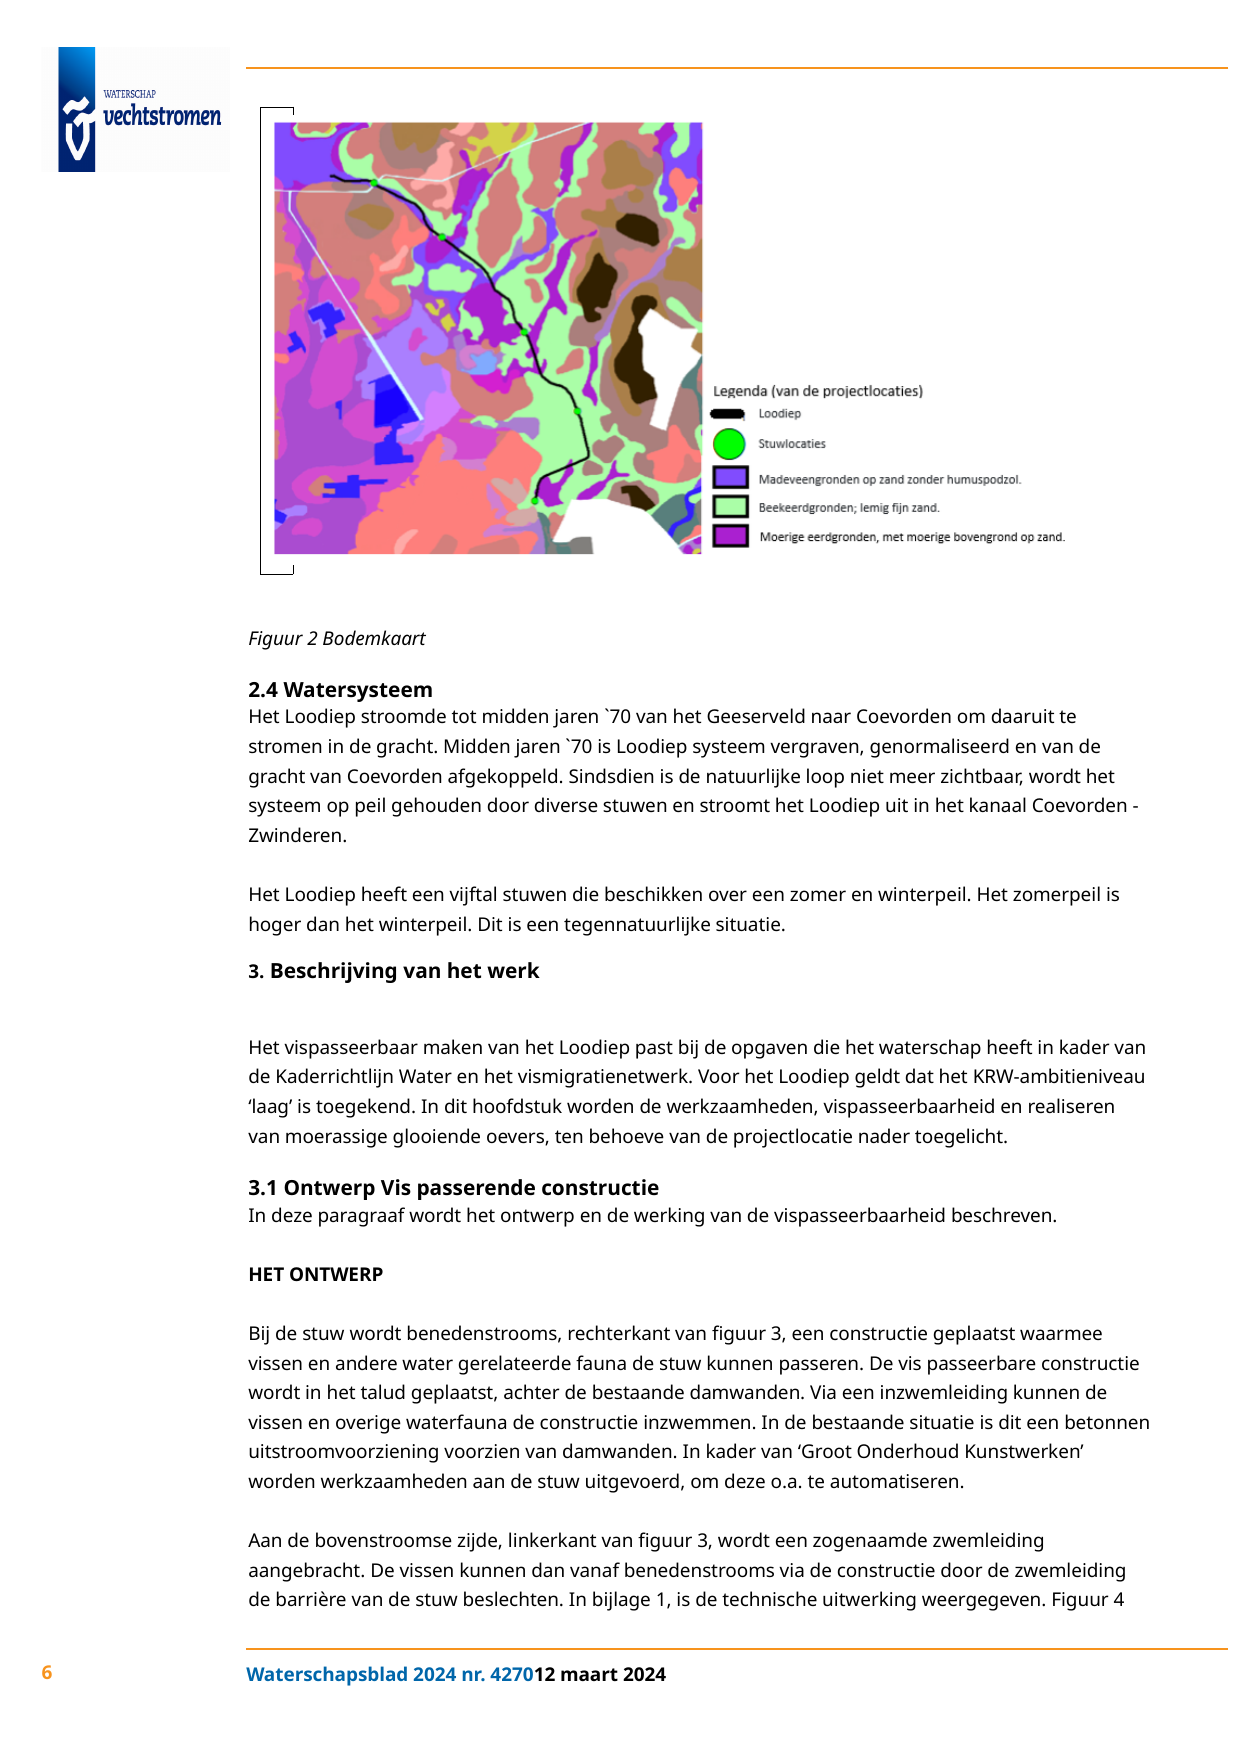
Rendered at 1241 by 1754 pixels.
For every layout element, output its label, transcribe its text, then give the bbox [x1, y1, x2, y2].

text Het Loodiep stroomde tot midden jaren `70 van het Geeserveld naar Coevorden om daaruit te stromen in de gracht. Midden jaren `70 is Loodiep systeem vergraven, genormaliseerd en van de gracht van Coevorden afgekoppeld. Sindsdien is de natuurlijke loop niet meer zichtbaar, wordt het systeem op peil gehouden door diverse stuwen en stroomt het Loodiep uit in het kanaal Coevorden - Zwinderen. [248, 704, 1152, 848]
text HET ONTWERP [248, 1261, 1152, 1287]
picture [41, 47, 231, 172]
text Het vispasseerbaar maken van het Loodiep past bij de opgaven die het waterschap heeft in kader van de Kaderrichtlijn Water en het vismigratienetwerk. Voor het Loodiep geldt dat het KRW-ambitieniveau ‘laag’ is toegekend. In dit hoofdstuk worden de werkzaamheden, vispasseerbaarheid en realiseren van moerassige glooiende oevers, ten behoeve van de projectlocatie nader toegelicht. [248, 1034, 1152, 1149]
text 2.4 Watersysteem [248, 675, 1152, 704]
text Bij de stuw wordt benedenstrooms, rechterkant van figuur 3, een constructie geplaatst waarmee vissen en andere water gerelateerde fauna de stuw kunnen passeren. De vis passeerbare constructie wordt in het talud geplaatst, achter de bestaande damwanden. Via een inzwemleiding kunnen de vissen en overige waterfauna de constructie inzwemmen. In de bestaande situatie is dit een betonnen uitstroomvoorziening voorzien van damwanden. In kader van ‘Groot Onderhoud Kunstwerken’ worden werkzaamheden aan de stuw uitgevoerd, om deze o.a. te automatiseren. [248, 1320, 1152, 1494]
text 3.1 Ontwerp Vis passerende constructie [248, 1173, 1152, 1202]
text Het Loodiep heeft een vijftal stuwen die beschikken over een zomer en winterpeil. Het zomerpeil is hoger dan het winterpeil. Dit is een tegennatuurlijke situatie. [248, 881, 1152, 937]
text 3. Beschrijving van het werk [248, 956, 1152, 985]
text Aan de bovenstroomse zijde, linkerkant van figuur 3, wordt een zogenaamde zwemleiding aangebracht. De vissen kunnen dan vanaf benedenstrooms via de constructie door de zwemleiding de barrière van de stuw beslechten. In bijlage 1, is de technische uitwerking weergegeven. Figuur 4 [248, 1527, 1152, 1612]
text In deze paragraaf wordt het ontwerp en de werking van de vispasseerbaarheid beschreven. [248, 1202, 1152, 1227]
text Figuur 2 Bodemkaart [248, 625, 1152, 651]
picture [268, 115, 1067, 565]
